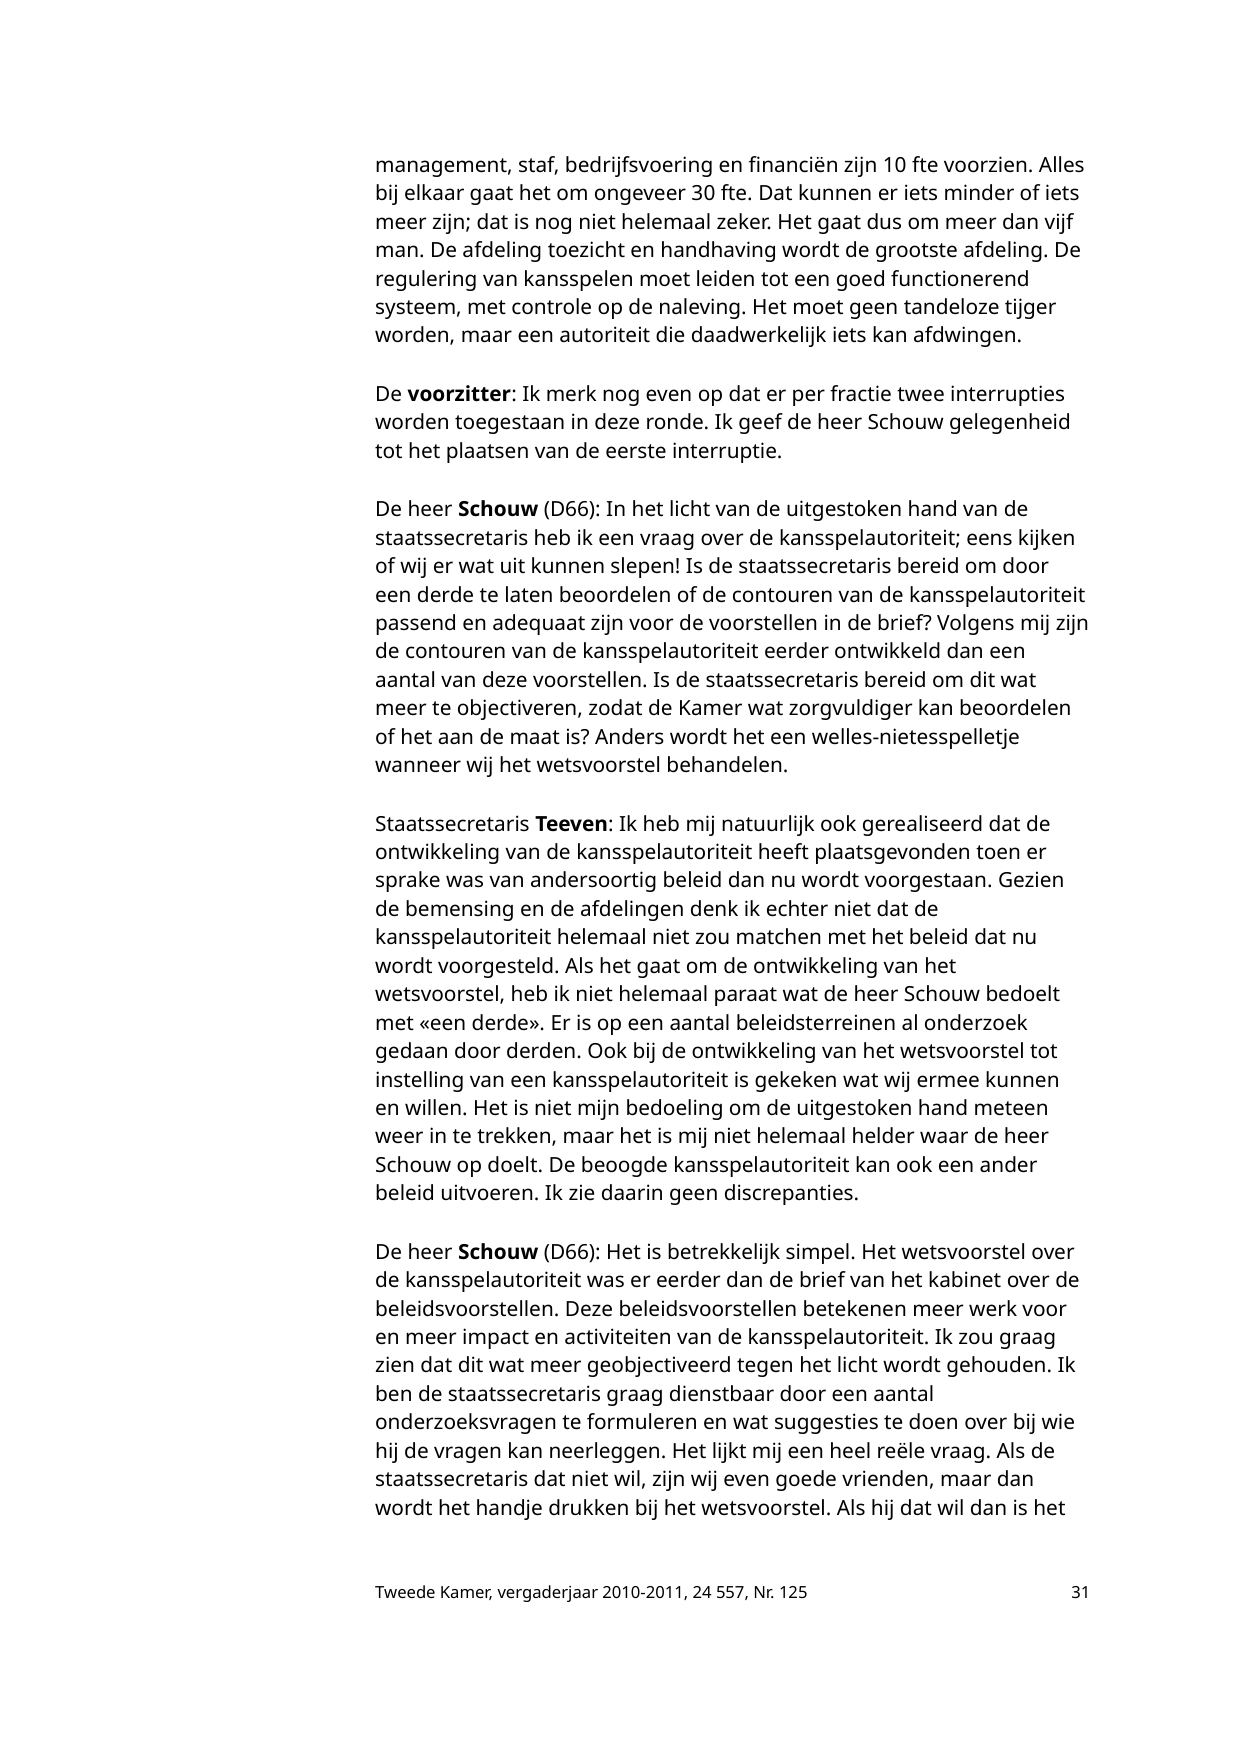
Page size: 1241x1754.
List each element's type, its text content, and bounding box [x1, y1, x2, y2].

text De voorzitter: Ik merk nog even op dat er per fractie twee interrupties worden toegestaan in deze ronde. Ik geef de heer Schouw gelegenheid tot het plaatsen van de eerste interruptie. [375, 379, 1090, 464]
text De heer Schouw (D66): Het is betrekkelijk simpel. Het wetsvoorstel over de kansspelautoriteit was er eerder dan de brief van het kabinet over de beleidsvoorstellen. Deze beleidsvoorstellen betekenen meer werk voor en meer impact en activiteiten van de kansspelautoriteit. Ik zou graag zien dat dit wat meer geobjectiveerd tegen het licht wordt gehouden. Ik ben de staatssecretaris graag dienstbaar door een aantal onderzoeksvragen te formuleren en wat suggesties te doen over bij wie hij de vragen kan neerleggen. Het lijkt mij een heel reële vraag. Als de staatssecretaris dat niet wil, zijn wij even goede vrienden, maar dan wordt het handje drukken bij het wetsvoorstel. Als hij dat wil dan is het [375, 1237, 1090, 1521]
text Staatssecretaris Teeven: Ik heb mij natuurlijk ook gerealiseerd dat de ontwikkeling van de kansspelautoriteit heeft plaatsgevonden toen er sprake was van andersoortig beleid dan nu wordt voorgestaan. Gezien de bemensing en de afdelingen denk ik echter niet dat de kansspelautoriteit helemaal niet zou matchen met het beleid dat nu wordt voorgesteld. Als het gaat om de ontwikkeling van het wetsvoorstel, heb ik niet helemaal paraat wat de heer Schouw bedoelt met «een derde». Er is op een aantal beleidsterreinen al onderzoek gedaan door derden. Ook bij de ontwikkeling van het wetsvoorstel tot instelling van een kansspelautoriteit is gekeken wat wij ermee kunnen en willen. Het is niet mijn bedoeling om de uitgestoken hand meteen weer in te trekken, maar het is mij niet helemaal helder waar de heer Schouw op doelt. De beoogde kansspelautoriteit kan ook een ander beleid uitvoeren. Ik zie daarin geen discrepanties. [375, 809, 1090, 1207]
text De heer Schouw (D66): In het licht van de uitgestoken hand van de staatssecretaris heb ik een vraag over de kansspelautoriteit; eens kijken of wij er wat uit kunnen slepen! Is de staatssecretaris bereid om door een derde te laten beoordelen of de contouren van de kansspelautoriteit passend en adequaat zijn voor de voorstellen in de brief? Volgens mij zijn de contouren van de kansspelautoriteit eerder ontwikkeld dan een aantal van deze voorstellen. Is de staatssecretaris bereid om dit wat meer te objectiveren, zodat de Kamer wat zorgvuldiger kan beoordelen of het aan de maat is? Anders wordt het een welles-nietesspelletje wanneer wij het wetsvoorstel behandelen. [375, 494, 1090, 779]
text management, staf, bedrijfsvoering en financiën zijn 10 fte voorzien. Alles bij elkaar gaat het om ongeveer 30 fte. Dat kunnen er iets minder of iets meer zijn; dat is nog niet helemaal zeker. Het gaat dus om meer dan vijf man. De afdeling toezicht en handhaving wordt de grootste afdeling. De regulering van kansspelen moet leiden tot een goed functionerend systeem, met controle op de naleving. Het moet geen tandeloze tijger worden, maar een autoriteit die daadwerkelijk iets kan afdwingen. [375, 150, 1090, 349]
